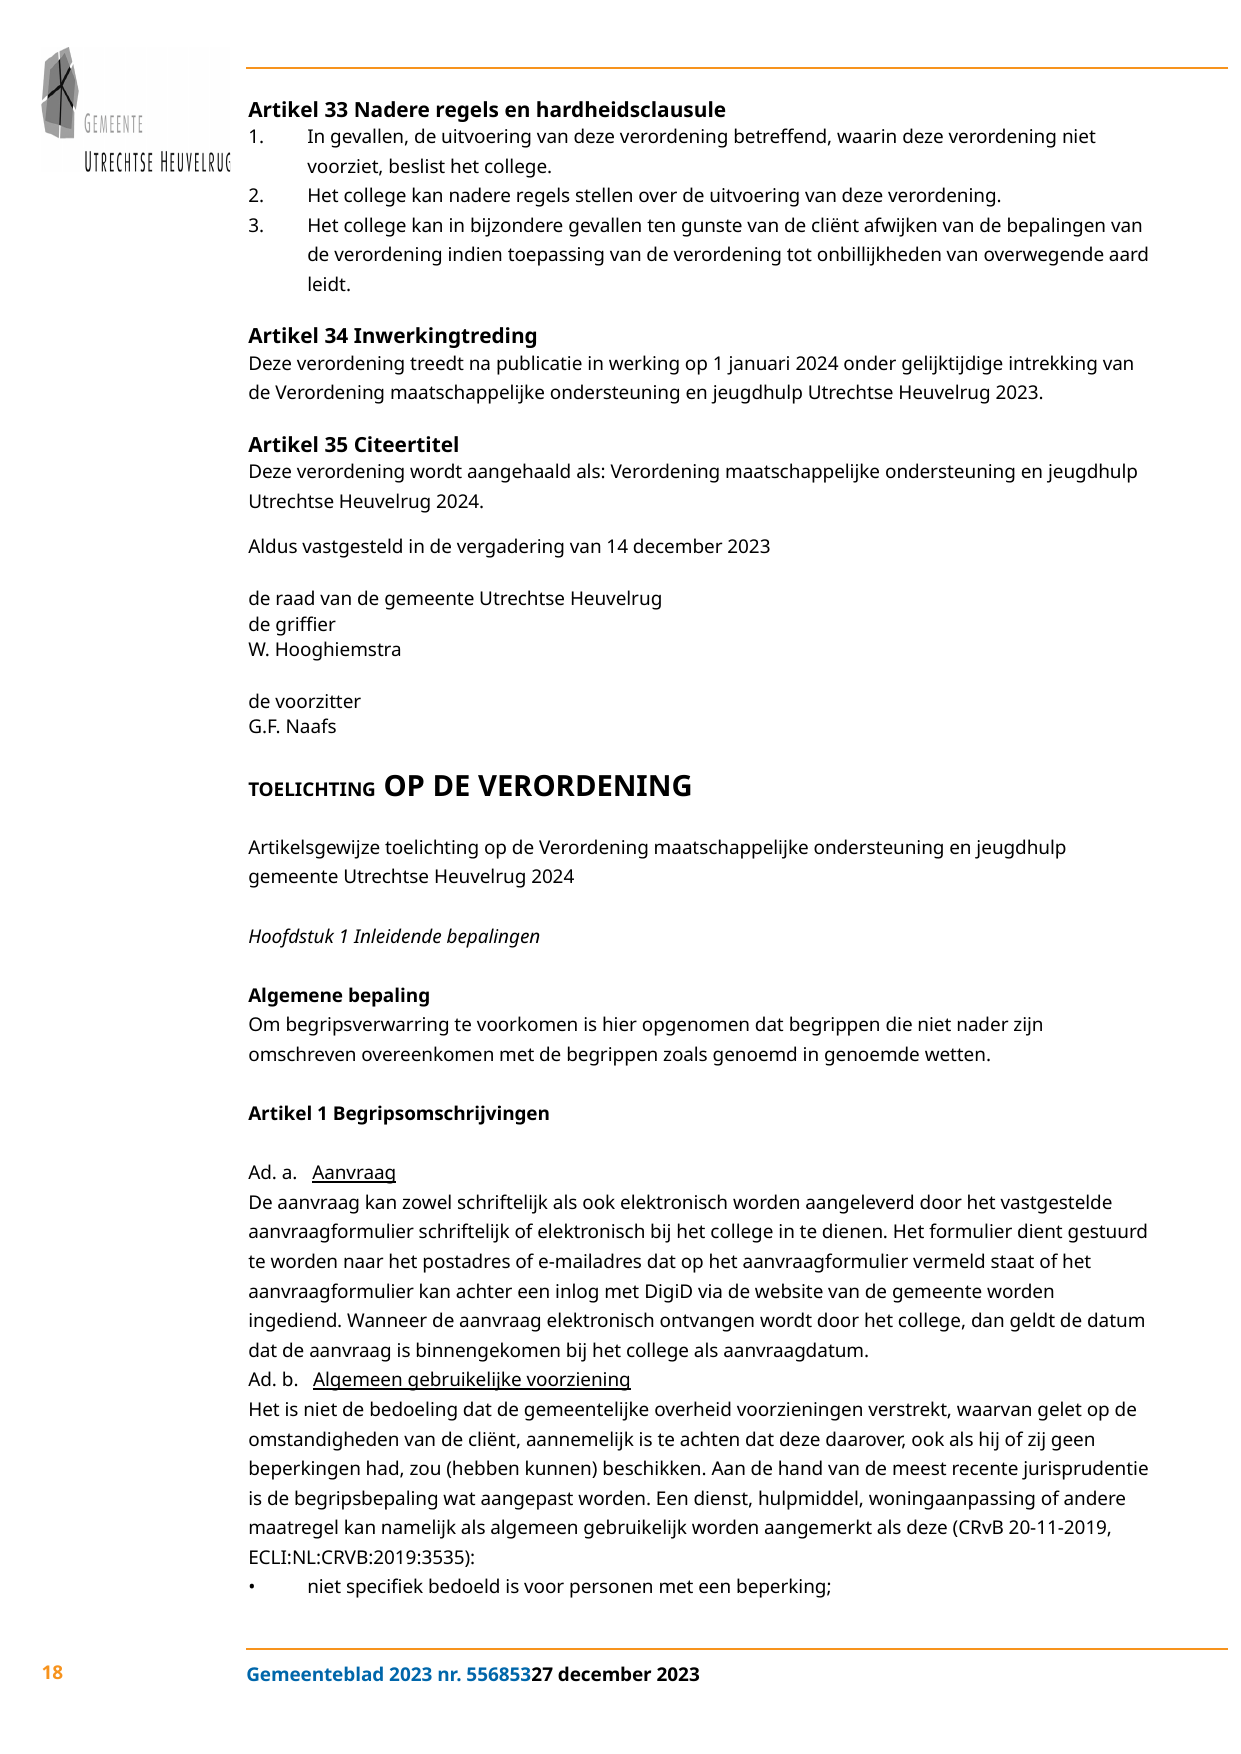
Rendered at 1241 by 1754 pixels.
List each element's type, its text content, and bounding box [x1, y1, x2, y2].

text Artikel 34 Inwerkingtreding [248, 322, 1152, 350]
list Het college kan nadere regels stellen over de uitvoering van deze verordening. [248, 182, 1152, 208]
picture [41, 47, 231, 172]
text Hoofdstuk 1 Inleidende bepalingen [248, 923, 1152, 948]
text Ad. a. Aanvraag [248, 1159, 1152, 1185]
list Het college kan in bijzondere gevallen ten gunste van de cliënt afwijken van de bepalingen van de verordening indien toepassing van de verordening tot onbillijkheden van overwegende aard leidt. [248, 212, 1152, 297]
text de voorzitter [248, 688, 1152, 714]
text TOELICHTING OP DE VERORDENING [248, 765, 1152, 805]
text Artikelsgewijze toelichting op de Verordening maatschappelijke ondersteuning en jeugdhulp gemeente Utrechtse Heuvelrug 2024 [248, 834, 1152, 889]
text Om begripsverwarring te voorkomen is hier opgenomen dat begrippen die niet nader zijn omschreven overeenkomen met de begrippen zoals genoemd in genoemde wetten. [248, 1012, 1152, 1067]
list In gevallen, de uitvoering van deze verordening betreffend, waarin deze verordening niet voorziet, beslist het college. [248, 123, 1152, 178]
text Ad. b. Algemeen gebruikelijke voorziening [248, 1367, 1152, 1392]
text Aldus vastgesteld in de vergadering van 14 december 2023 [248, 534, 1152, 559]
text de raad van de gemeente Utrechtse Heuvelrug [248, 585, 1152, 611]
text de griffier [248, 611, 1152, 637]
text De aanvraag kan zowel schriftelijk als ook elektronisch worden aangeleverd door het vastgestelde aanvraagformulier schriftelijk of elektronisch bij het college in te dienen. Het formulier dient gestuurd te worden naar het postadres of e-mailadres dat op het aanvraagformulier vermeld staat of het aanvraagformulier kan achter een inlog met DigiD via de website van de gemeente worden ingediend. Wanneer de aanvraag elektronisch ontvangen wordt door het college, dan geldt de datum dat de aanvraag is binnengekomen bij het college als aanvraagdatum. [248, 1189, 1152, 1363]
text Algemene bepaling [248, 982, 1152, 1008]
text Het is niet de bedoeling dat de gemeentelijke overheid voorzieningen verstrekt, waarvan gelet op de omstandigheden van de cliënt, aannemelijk is te achten dat deze daarover, ook als hij of zij geen beperkingen had, zou (hebben kunnen) beschikken. Aan de hand van de meest recente jurisprudentie is de begripsbepaling wat aangepast worden. Een dienst, hulpmiddel, woningaanpassing of andere maatregel kan namelijk als algemeen gebruikelijk worden aangemerkt als deze (CRvB 20-11-2019, ECLI:NL:CRVB:2019:3535): [248, 1396, 1152, 1570]
text G.F. Naafs [248, 714, 1152, 739]
text Deze verordening wordt aangehaald als: Verordening maatschappelijke ondersteuning en jeugdhulp Utrechtse Heuvelrug 2024. [248, 458, 1152, 514]
list niet specifiek bedoeld is voor personen met een beperking; [248, 1574, 1152, 1599]
text Deze verordening treedt na publicatie in werking op 1 januari 2024 onder gelijktijdige intrekking van de Verordening maatschappelijke ondersteuning en jeugdhulp Utrechtse Heuvelrug 2023. [248, 350, 1152, 405]
text Artikel 1 Begripsomschrijvingen [248, 1100, 1152, 1126]
text W. Hooghiemstra [248, 637, 1152, 662]
text Artikel 35 Citeertitel [248, 430, 1152, 458]
text Artikel 33 Nadere regels en hardheidsclausule [248, 95, 1152, 123]
